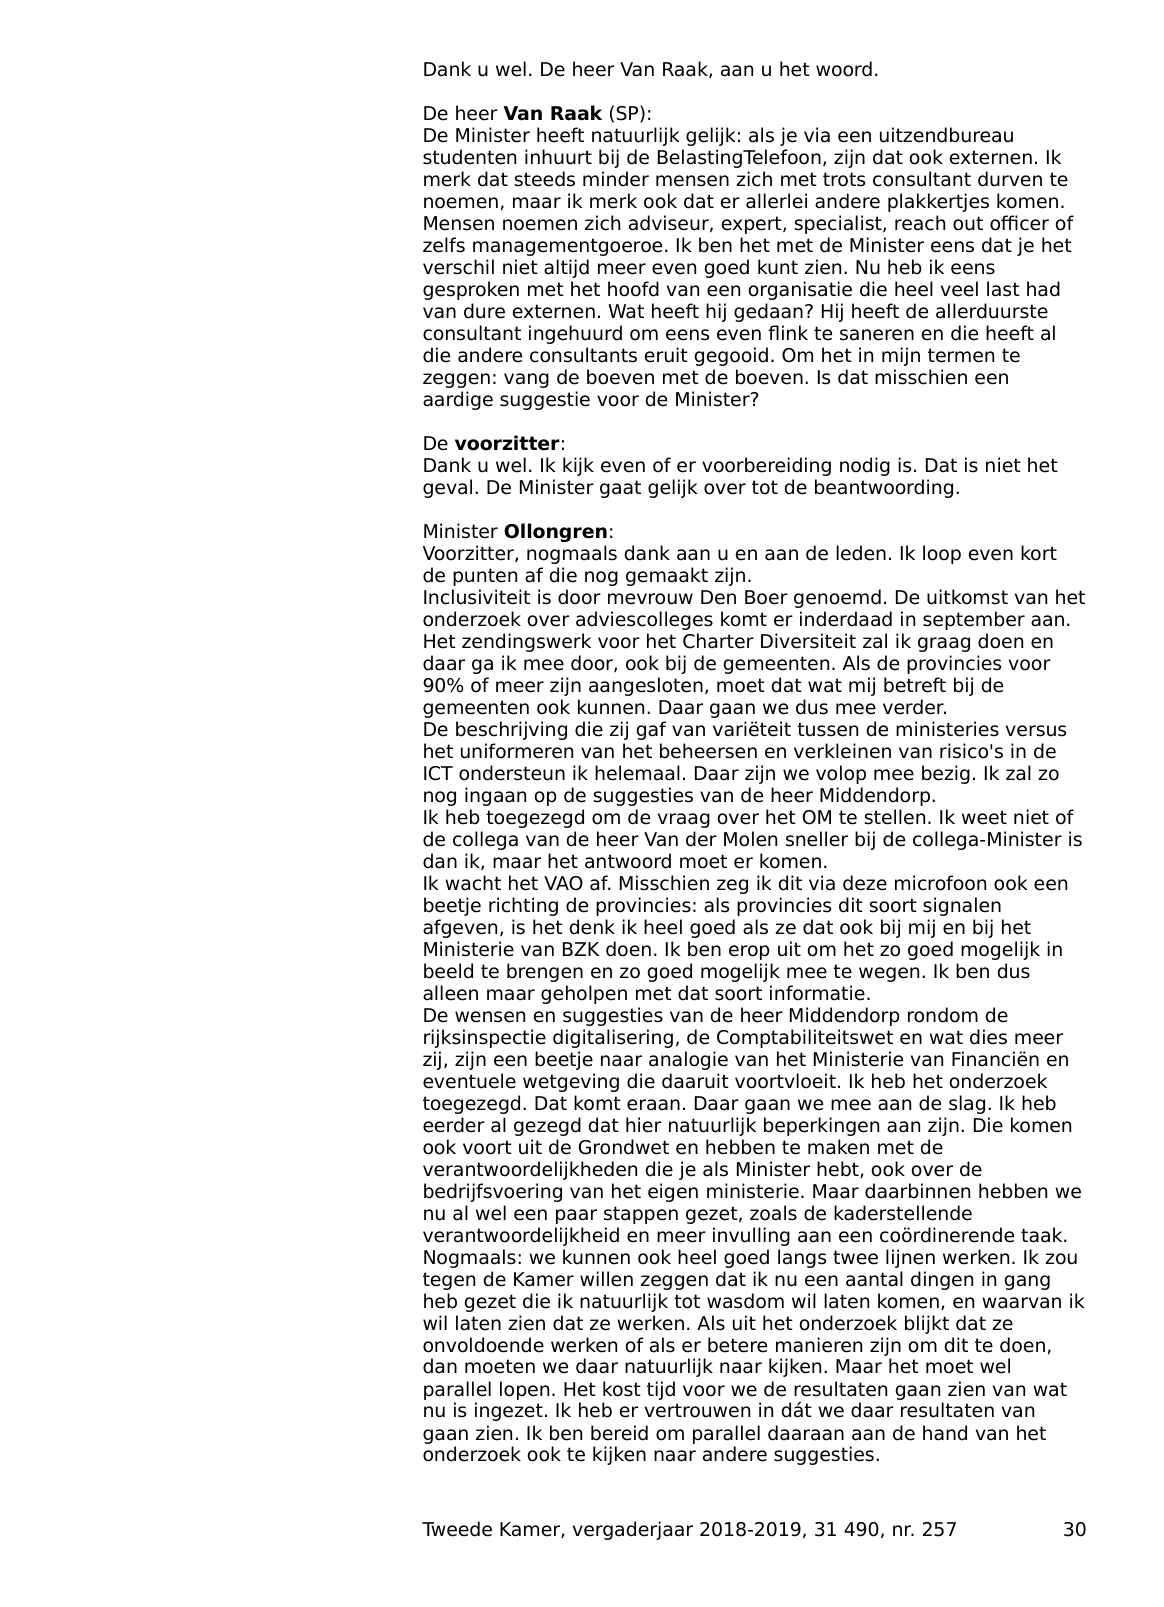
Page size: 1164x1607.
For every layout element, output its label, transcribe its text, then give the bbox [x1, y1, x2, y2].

text De heer Van Raak (SP): [422, 103, 1087, 125]
text Minister Ollongren: [422, 521, 1087, 543]
text De voorzitter: [422, 433, 1087, 455]
text Ik wacht het VAO af. Misschien zeg ik dit via deze microfoon ook een beetje richting de provincies: als provincies dit soort signalen afgeven, is het denk ik heel goed als ze dat ook bij mij en bij het Ministerie van BZK doen. Ik ben erop uit om het zo goed mogelijk in beeld te brengen en zo goed mogelijk mee te wegen. Ik ben dus alleen maar geholpen met dat soort informatie. [422, 873, 1087, 1005]
text De wensen en suggesties van de heer Middendorp rondom de rijksinspectie digitalisering, de Comptabiliteitswet en wat dies meer zij, zijn een beetje naar analogie van het Ministerie van Financiën en eventuele wetgeving die daaruit voortvloeit. Ik heb het onderzoek toegezegd. Dat komt eraan. Daar gaan we mee aan de slag. Ik heb eerder al gezegd dat hier natuurlijk beperkingen aan zijn. Die komen ook voort uit de Grondwet en hebben te maken met de verantwoordelijkheden die je als Minister hebt, ook over de bedrijfsvoering van het eigen ministerie. Maar daarbinnen hebben we nu al wel een paar stappen gezet, zoals de kaderstellende verantwoordelijkheid en meer invulling aan een coördinerende taak. Nogmaals: we kunnen ook heel goed langs twee lijnen werken. Ik zou tegen de Kamer willen zeggen dat ik nu een aantal dingen in gang heb gezet die ik natuurlijk tot wasdom wil laten komen, en waarvan ik wil laten zien dat ze werken. Als uit het onderzoek blijkt dat ze onvoldoende werken of als er betere manieren zijn om dit te doen, dan moeten we daar natuurlijk naar kijken. Maar het moet wel parallel lopen. Het kost tijd voor we de resultaten gaan zien van wat nu is ingezet. Ik heb er vertrouwen in dát we daar resultaten van gaan zien. Ik ben bereid om parallel daaraan aan de hand van het onderzoek ook te kijken naar andere suggesties. [422, 1005, 1087, 1466]
text Dank u wel. De heer Van Raak, aan u het woord. [422, 59, 1087, 81]
text Ik heb toegezegd om de vraag over het OM te stellen. Ik weet niet of de collega van de heer Van der Molen sneller bij de collega-Minister is dan ik, maar het antwoord moet er komen. [422, 807, 1087, 873]
text Dank u wel. Ik kijk even of er voorbereiding nodig is. Dat is niet het geval. De Minister gaat gelijk over tot de beantwoording. [422, 455, 1087, 499]
text Inclusiviteit is door mevrouw Den Boer genoemd. De uitkomst van het onderzoek over adviescolleges komt er inderdaad in september aan. Het zendingswerk voor het Charter Diversiteit zal ik graag doen en daar ga ik mee door, ook bij de gemeenten. Als de provincies voor 90% of meer zijn aangesloten, moet dat wat mij betreft bij de gemeenten ook kunnen. Daar gaan we dus mee verder. [422, 587, 1087, 719]
text Voorzitter, nogmaals dank aan u en aan de leden. Ik loop even kort de punten af die nog gemaakt zijn. [422, 543, 1087, 587]
text De beschrijving die zij gaf van variëteit tussen de ministeries versus het uniformeren van het beheersen en verkleinen van risico's in de ICT ondersteun ik helemaal. Daar zijn we volop mee bezig. Ik zal zo nog ingaan op de suggesties van de heer Middendorp. [422, 719, 1087, 807]
text De Minister heeft natuurlijk gelijk: als je via een uitzendbureau studenten inhuurt bij de BelastingTelefoon, zijn dat ook externen. Ik merk dat steeds minder mensen zich met trots consultant durven te noemen, maar ik merk ook dat er allerlei andere plakkertjes komen. Mensen noemen zich adviseur, expert, specialist, reach out officer of zelfs managementgoeroe. Ik ben het met de Minister eens dat je het verschil niet altijd meer even goed kunt zien. Nu heb ik eens gesproken met het hoofd van een organisatie die heel veel last had van dure externen. Wat heeft hij gedaan? Hij heeft de allerduurste consultant ingehuurd om eens even flink te saneren en die heeft al die andere consultants eruit gegooid. Om het in mijn termen te zeggen: vang de boeven met de boeven. Is dat misschien een aardige suggestie voor de Minister? [422, 125, 1087, 411]
